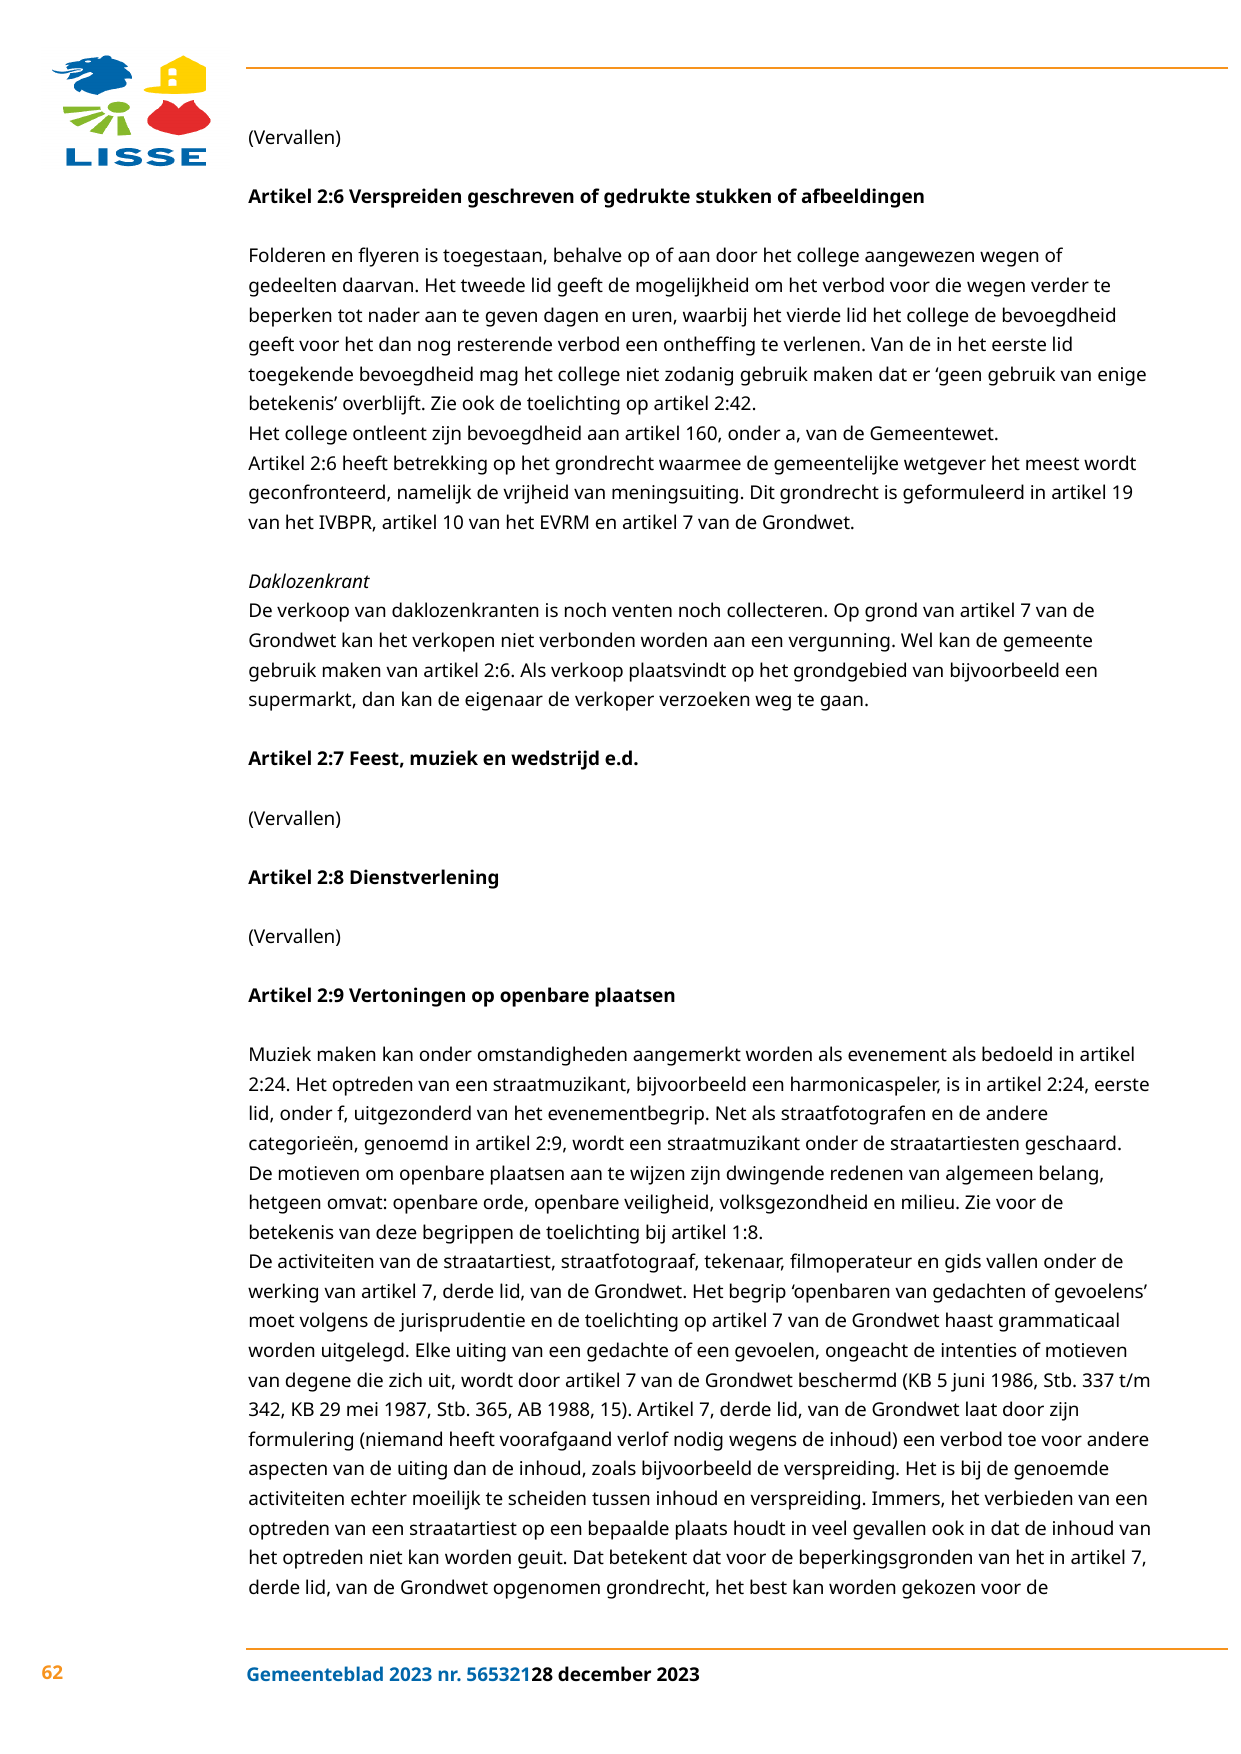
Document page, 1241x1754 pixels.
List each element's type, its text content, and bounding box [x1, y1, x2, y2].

text De verkoop van daklozenkranten is noch venten noch collecteren. Op grond van artikel 7 van de Grondwet kan het verkopen niet verbonden worden aan een vergunning. Wel kan de gemeente gebruik maken van artikel 2:6. Als verkoop plaatsvindt op het grondgebied van bijvoorbeeld een supermarkt, dan kan de eigenaar de verkoper verzoeken weg te gaan. [248, 598, 1152, 712]
text De motieven om openbare plaatsen aan te wijzen zijn dwingende redenen van algemeen belang, hetgeen omvat: openbare orde, openbare veiligheid, volksgezondheid en milieu. Zie voor de betekenis van deze begrippen de toelichting bij artikel 1:8. [248, 1160, 1152, 1245]
text Artikel 2:9 Vertoningen op openbare plaatsen [248, 982, 1152, 1008]
picture [41, 47, 231, 172]
text (Vervallen) [248, 923, 1152, 949]
text (Vervallen) [248, 124, 1152, 150]
text Artikel 2:6 Verspreiden geschreven of gedrukte stukken of afbeeldingen [248, 183, 1152, 209]
text Het college ontleent zijn bevoegdheid aan artikel 160, onder a, van de Gemeentewet. [248, 420, 1152, 446]
text De activiteiten van de straatartiest, straatfotograaf, tekenaar, filmoperateur en gids vallen onder de werking van artikel 7, derde lid, van de Grondwet. Het begrip ‘openbaren van gedachten of gevoelens’ moet volgens de jurisprudentie en de toelichting op artikel 7 van de Grondwet haast grammaticaal worden uitgelegd. Elke uiting van een gedachte of een gevoelen, ongeacht de intenties of motieven van degene die zich uit, wordt door artikel 7 van de Grondwet beschermd (KB 5 juni 1986, Stb. 337 t/m 342, KB 29 mei 1987, Stb. 365, AB 1988, 15). Artikel 7, derde lid, van de Grondwet laat door zijn formulering (niemand heeft voorafgaand verlof nodig wegens de inhoud) een verbod toe voor andere aspecten van de uiting dan de inhoud, zoals bijvoorbeeld de verspreiding. Het is bij de genoemde activiteiten echter moeilijk te scheiden tussen inhoud en verspreiding. Immers, het verbieden van een optreden van een straatartiest op een bepaalde plaats houdt in veel gevallen ook in dat de inhoud van het optreden niet kan worden geuit. Dat betekent dat voor de beperkingsgronden van het in artikel 7, derde lid, van de Grondwet opgenomen grondrecht, het best kan worden gekozen voor de [248, 1248, 1152, 1600]
text Artikel 2:7 Feest, muziek en wedstrijd e.d. [248, 746, 1152, 771]
text Artikel 2:8 Dienstverlening [248, 864, 1152, 890]
text Daklozenkrant [248, 568, 1152, 594]
text Artikel 2:6 heeft betrekking op het grondrecht waarmee de gemeentelijke wetgever het meest wordt geconfronteerd, namelijk de vrijheid van meningsuiting. Dit grondrecht is geformuleerd in artikel 19 van het IVBPR, artikel 10 van het EVRM en artikel 7 van de Grondwet. [248, 450, 1152, 535]
text Muziek maken kan onder omstandigheden aangemerkt worden als evenement als bedoeld in artikel 2:24. Het optreden van een straatmuzikant, bijvoorbeeld een harmonicaspeler, is in artikel 2:24, eerste lid, onder f, uitgezonderd van het evenementbegrip. Net als straatfotografen en de andere categorieën, genoemd in artikel 2:9, wordt een straatmuzikant onder de straatartiesten geschaard. [248, 1041, 1152, 1156]
text Folderen en flyeren is toegestaan, behalve op of aan door het college aangewezen wegen of gedeelten daarvan. Het tweede lid geeft de mogelijkheid om het verbod voor die wegen verder te beperken tot nader aan te geven dagen en uren, waarbij het vierde lid het college de bevoegdheid geeft voor het dan nog resterende verbod een ontheffing te verlenen. Van de in het eerste lid toegekende bevoegdheid mag het college niet zodanig gebruik maken dat er ‘geen gebruik van enige betekenis’ overblijft. Zie ook de toelichting op artikel 2:42. [248, 243, 1152, 416]
text (Vervallen) [248, 805, 1152, 831]
